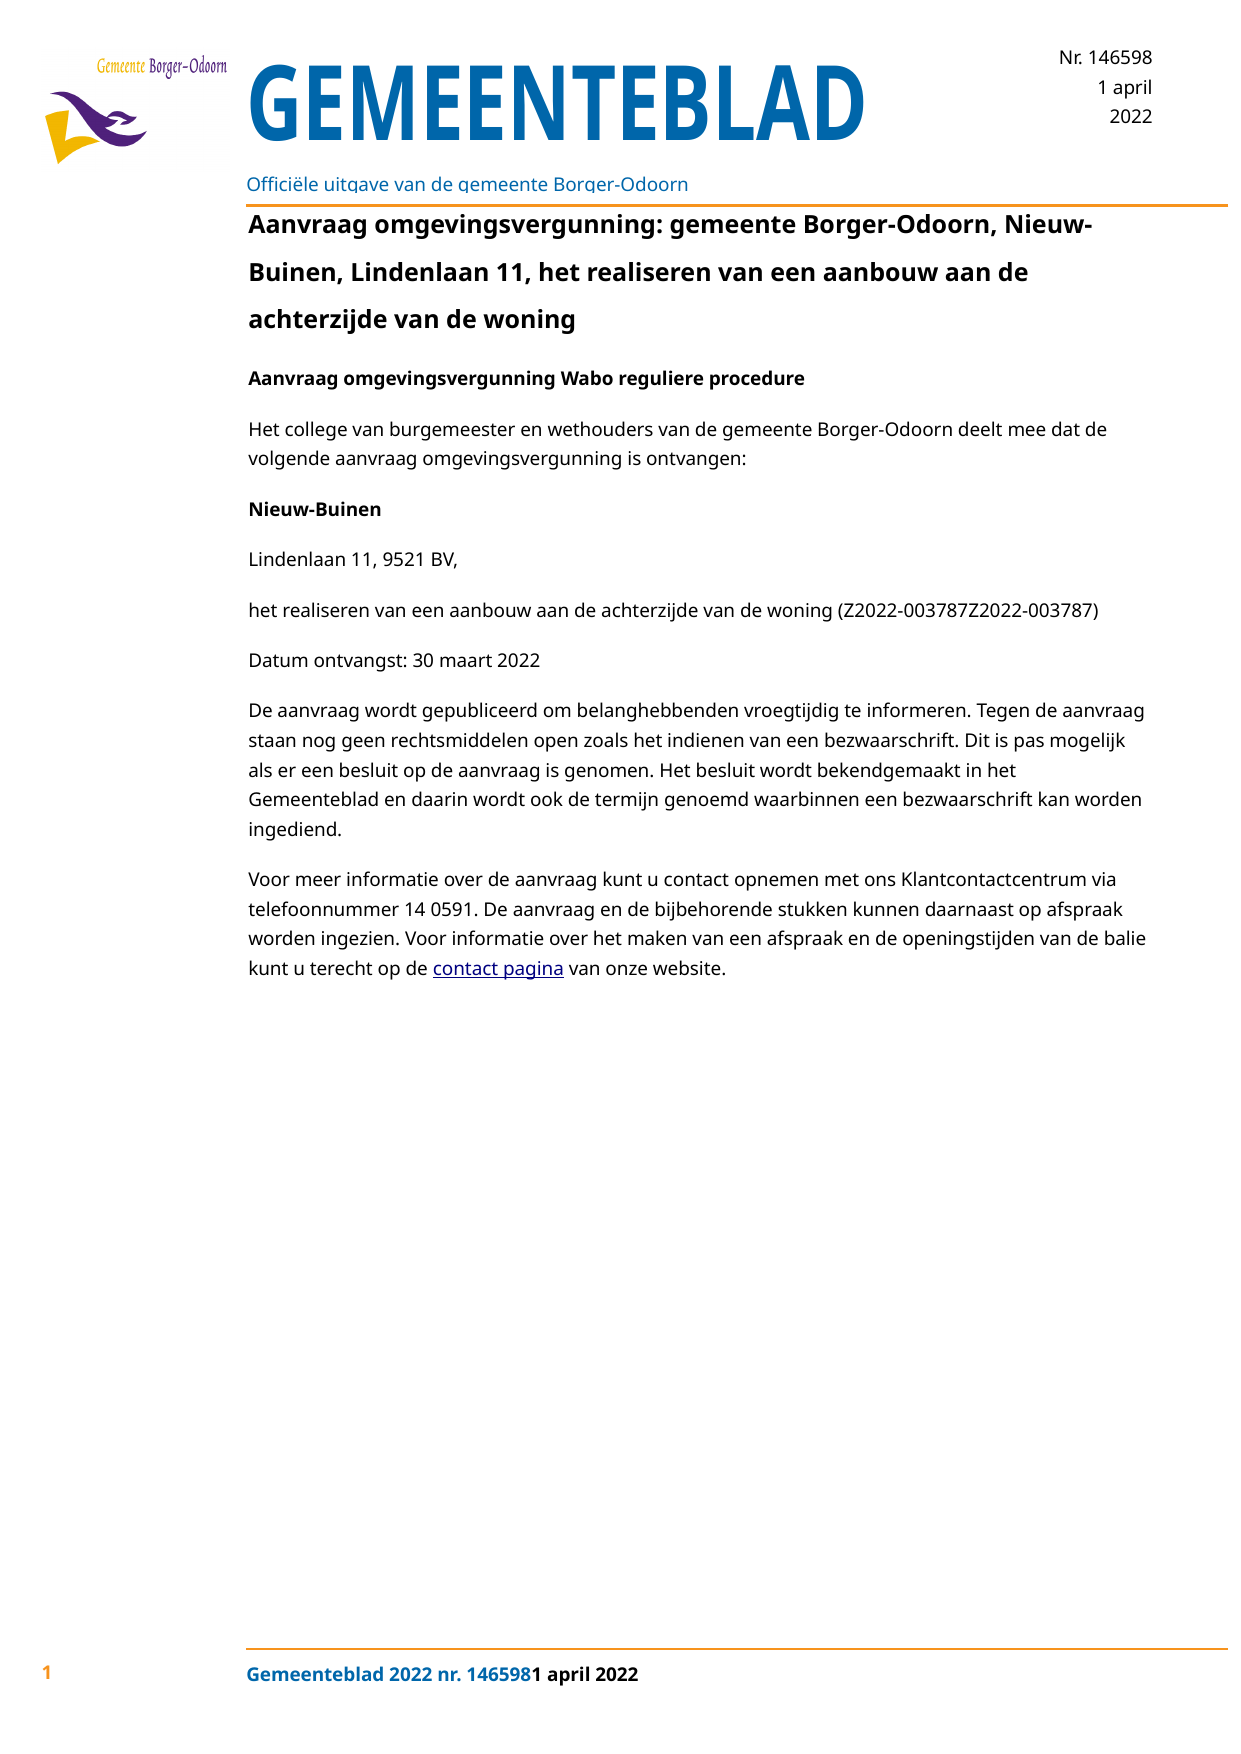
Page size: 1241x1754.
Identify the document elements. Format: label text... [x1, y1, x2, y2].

picture [41, 47, 231, 172]
text Nieuw-Buinen [248, 496, 1152, 522]
text Voor meer informatie over de aanvraag kunt u contact opnemen met ons Klantcontactcentrum via telefoonnummer 14 0591. De aanvraag en de bijbehorende stukken kunnen daarnaast op afspraak worden ingezien. Voor informatie over het maken van een afspraak en de openingstijden van de balie kunt u terecht op de contact pagina van onze website. [248, 866, 1152, 981]
text Lindenlaan 11, 9521 BV, [248, 546, 1152, 572]
text Aanvraag omgevingsvergunning: gemeente Borger-Odoorn, Nieuw-Buinen, Lindenlaan 11, het realiseren van een aanbouw aan de achterzijde van de woning [248, 207, 1152, 336]
text het realiseren van een aanbouw aan de achterzijde van de woning (Z2022-003787Z2022-003787) [248, 597, 1152, 622]
text Aanvraag omgevingsvergunning Wabo reguliere procedure [248, 366, 1152, 391]
text De aanvraag wordt gepubliceerd om belanghebbenden vroegtijdig te informeren. Tegen de aanvraag staan nog geen rechtsmiddelen open zoals het indienen van een bezwaarschrift. Dit is pas mogelijk als er een besluit op de aanvraag is genomen. Het besluit wordt bekendgemaakt in het Gemeenteblad en daarin wordt ook de termijn genoemd waarbinnen een bezwaarschrift kan worden ingediend. [248, 698, 1152, 842]
text Het college van burgemeester en wethouders van de gemeente Borger-Odoorn deelt mee dat de volgende aanvraag omgevingsvergunning is ontvangen: [248, 416, 1152, 471]
text Datum ontvangst: 30 maart 2022 [248, 647, 1152, 673]
